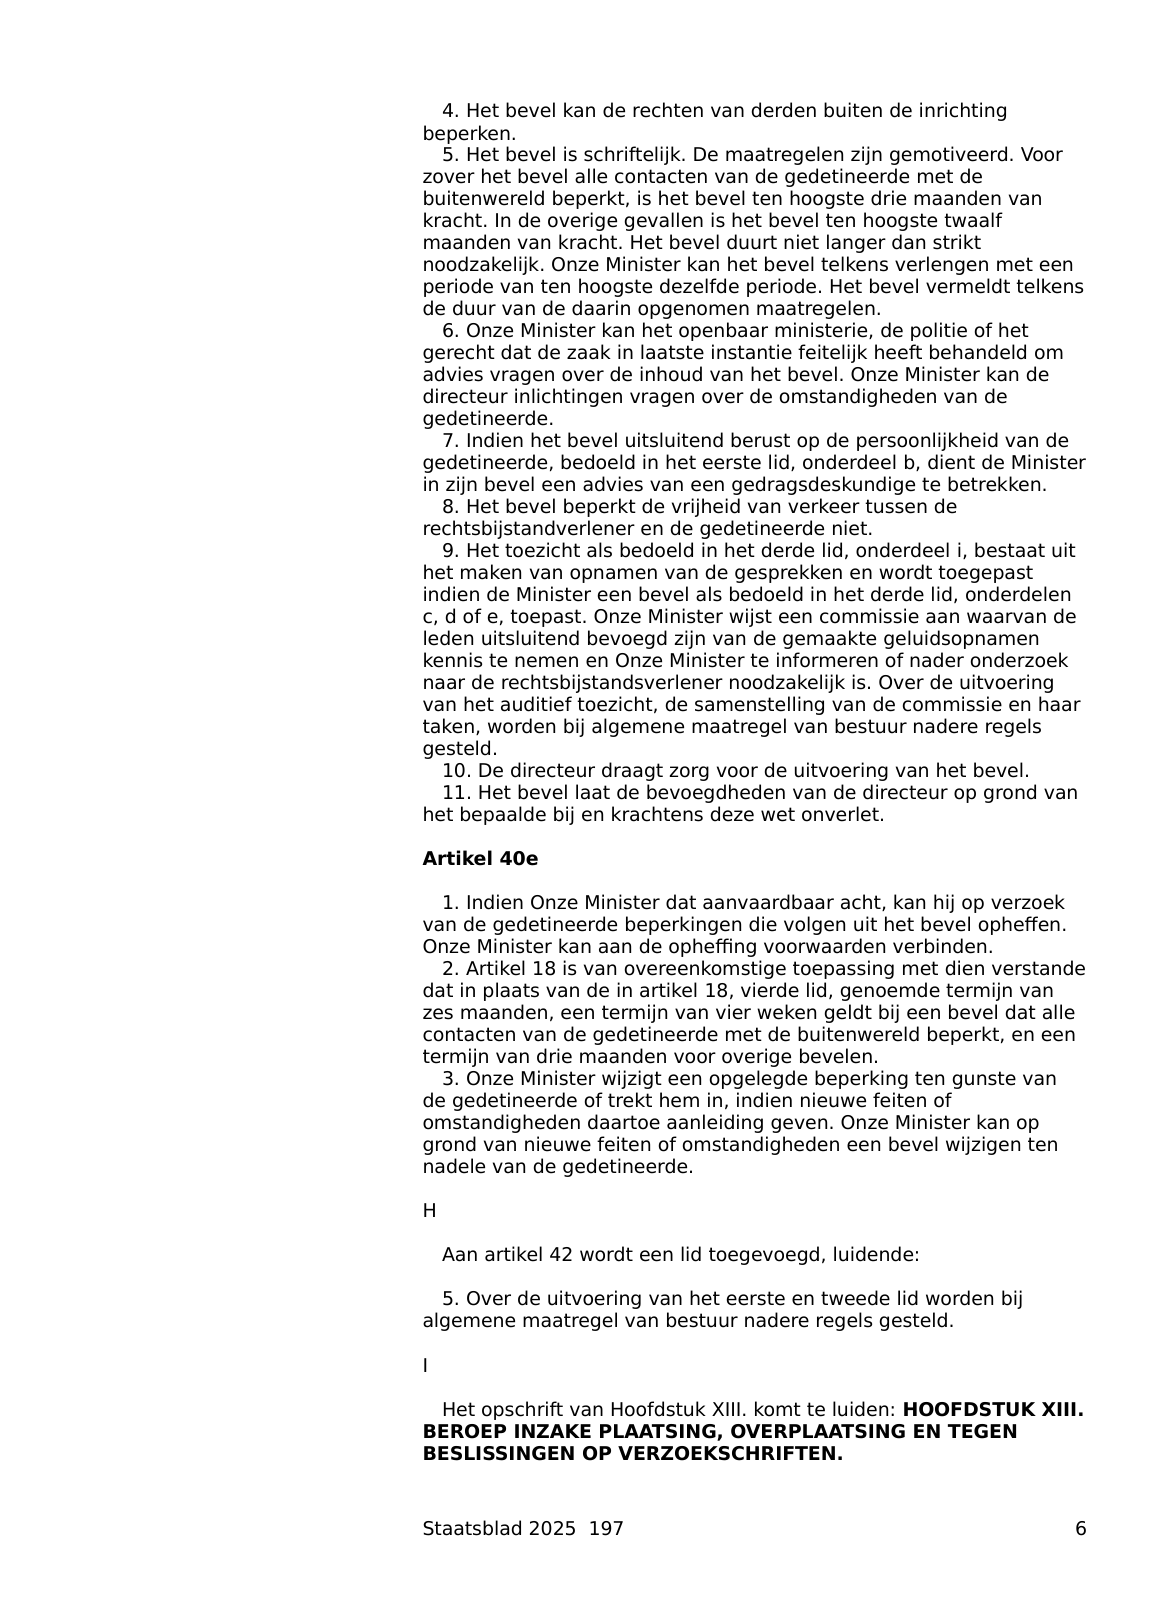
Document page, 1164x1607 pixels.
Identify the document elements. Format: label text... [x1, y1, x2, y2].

text 7. Indien het bevel uitsluitend berust op de persoonlijkheid van de gedetineerde, bedoeld in het eerste lid, onderdeel b, dient de Minister in zijn bevel een advies van een gedragsdeskundige te betrekken. [422, 430, 1087, 496]
text H [422, 1200, 1087, 1222]
subtitle Artikel 40e [422, 848, 1087, 870]
text 2. Artikel 18 is van overeenkomstige toepassing met dien verstande dat in plaats van de in artikel 18, vierde lid, genoemde termijn van zes maanden, een termijn van vier weken geldt bij een bevel dat alle contacten van de gedetineerde met de buitenwereld beperkt, en een termijn van drie maanden voor overige bevelen. [422, 958, 1087, 1068]
text 3. Onze Minister wijzigt een opgelegde beperking ten gunste van de gedetineerde of trekt hem in, indien nieuwe feiten of omstandigheden daartoe aanleiding geven. Onze Minister kan op grond van nieuwe feiten of omstandigheden een bevel wijzigen ten nadele van de gedetineerde. [422, 1068, 1087, 1178]
text 4. Het bevel kan de rechten van derden buiten de inrichting beperken. [422, 100, 1087, 144]
text 10. De directeur draagt zorg voor de uitvoering van het bevel. [422, 760, 1087, 782]
text 6. Onze Minister kan het openbaar ministerie, de politie of het gerecht dat de zaak in laatste instantie feitelijk heeft behandeld om advies vragen over de inhoud van het bevel. Onze Minister kan de directeur inlichtingen vragen over de omstandigheden van de gedetineerde. [422, 320, 1087, 430]
text I [422, 1354, 1087, 1376]
text Het opschrift van Hoofdstuk XIII. komt te luiden: HOOFDSTUK XIII. BEROEP INZAKE PLAATSING, OVERPLAATSING EN TEGEN BESLISSINGEN OP VERZOEKSCHRIFTEN. [422, 1399, 1087, 1464]
text 5. Over de uitvoering van het eerste en tweede lid worden bij algemene maatregel van bestuur nadere regels gesteld. [422, 1288, 1087, 1332]
text 1. Indien Onze Minister dat aanvaardbaar acht, kan hij op verzoek van de gedetineerde beperkingen die volgen uit het bevel opheffen. Onze Minister kan aan de opheffing voorwaarden verbinden. [422, 892, 1087, 958]
text 11. Het bevel laat de bevoegdheden van de directeur op grond van het bepaalde bij en krachtens deze wet onverlet. [422, 782, 1087, 826]
text 9. Het toezicht als bedoeld in het derde lid, onderdeel i, bestaat uit het maken van opnamen van de gesprekken en wordt toegepast indien de Minister een bevel als bedoeld in het derde lid, onderdelen c, d of e, toepast. Onze Minister wijst een commissie aan waarvan de leden uitsluitend bevoegd zijn van de gemaakte geluidsopnamen kennis te nemen en Onze Minister te informeren of nader onderzoek naar de rechtsbijstandsverlener noodzakelijk is. Over de uitvoering van het auditief toezicht, de samenstelling van de commissie en haar taken, worden bij algemene maatregel van bestuur nadere regels gesteld. [422, 540, 1087, 760]
text Aan artikel 42 wordt een lid toegevoegd, luidende: [422, 1244, 1087, 1266]
text 8. Het bevel beperkt de vrijheid van verkeer tussen de rechtsbijstandverlener en de gedetineerde niet. [422, 496, 1087, 540]
text 5. Het bevel is schriftelijk. De maatregelen zijn gemotiveerd. Voor zover het bevel alle contacten van de gedetineerde met de buitenwereld beperkt, is het bevel ten hoogste drie maanden van kracht. In de overige gevallen is het bevel ten hoogste twaalf maanden van kracht. Het bevel duurt niet langer dan strikt noodzakelijk. Onze Minister kan het bevel telkens verlengen met een periode van ten hoogste dezelfde periode. Het bevel vermeldt telkens de duur van de daarin opgenomen maatregelen. [422, 144, 1087, 320]
